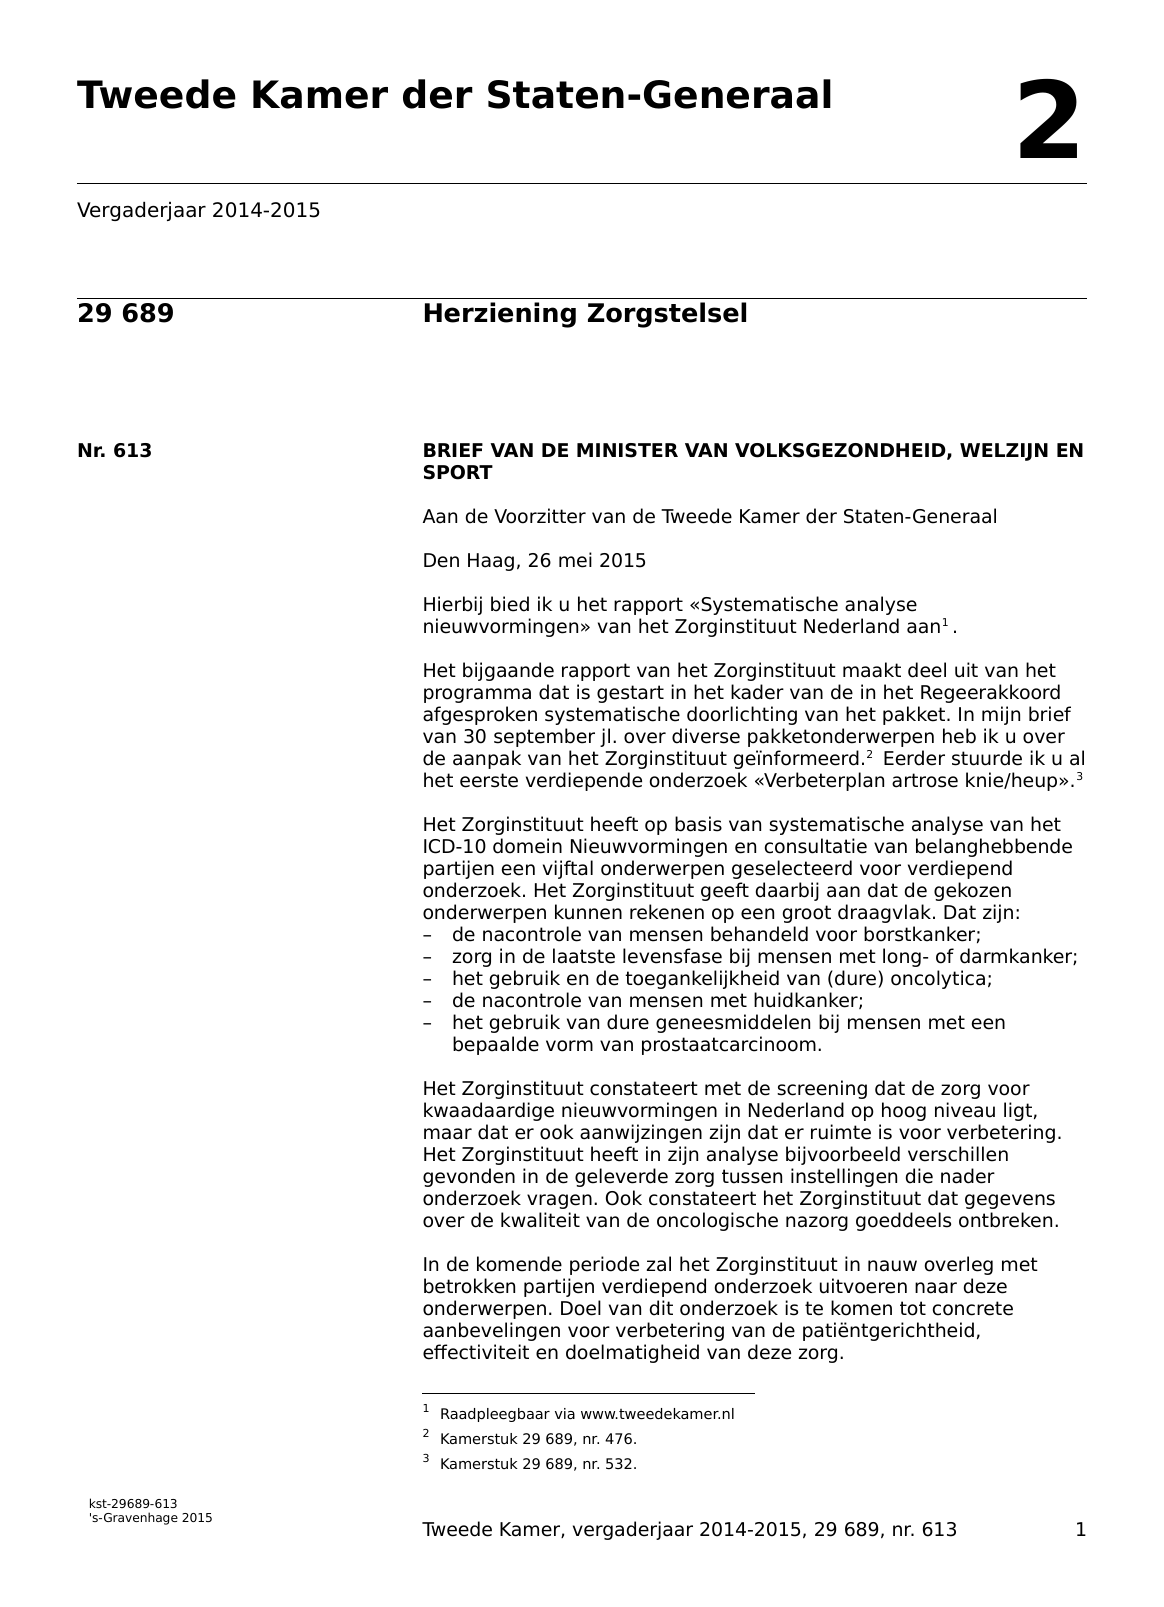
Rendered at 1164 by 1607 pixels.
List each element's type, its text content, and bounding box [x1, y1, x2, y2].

table_header 2 [886, 59, 1087, 183]
text – zorg in de laatste levensfase bij mensen met long- of darmkanker; [422, 946, 1087, 968]
text – het gebruik en de toegankelijkheid van (dure) oncolytica; [422, 968, 1087, 990]
text In de komende periode zal het Zorginstituut in nauw overleg met betrokken partijen verdiepend onderzoek uitvoeren naar deze onderwerpen. Doel van dit onderzoek is te komen tot concrete aanbevelingen voor verbetering van de patiëntgerichtheid, effectiviteit en doelmatigheid van deze zorg. [422, 1254, 1087, 1364]
text – de nacontrole van mensen behandeld voor borstkanker; [422, 924, 1087, 946]
text Den Haag, 26 mei 2015 [422, 550, 1087, 572]
text Raadpleegbaar via www.tweedekamer.nl [422, 1402, 1087, 1424]
text kst-29689-613 [88, 1497, 323, 1511]
table_cell Vergaderjaar 2014-2015 [77, 184, 1087, 298]
text Kamerstuk 29 689, nr. 532. [422, 1452, 1087, 1474]
text Kamerstuk 29 689, nr. 476. [422, 1427, 1087, 1449]
text Het Zorginstituut constateert met de screening dat de zorg voor kwaadaardige nieuwvormingen in Nederland op hoog niveau ligt, maar dat er ook aanwijzingen zijn dat er ruimte is voor verbetering. Het Zorginstituut heeft in zijn analyse bijvoorbeeld verschillen gevonden in de geleverde zorg tussen instellingen die nader onderzoek vragen. Ook constateert het Zorginstituut dat gegevens over de kwaliteit van de oncologische nazorg goeddeels ontbreken. [422, 1078, 1087, 1232]
text Hierbij bied ik u het rapport «Systematische analyse nieuwvormingen» van het Zorginstituut Nederland aan. [422, 594, 1087, 638]
text – de nacontrole van mensen met huidkanker; [422, 990, 1087, 1012]
subtitle Nr. 613 BRIEF VAN DE MINISTER VAN VOLKSGEZONDHEID, WELZIJN EN SPORT [77, 440, 1087, 484]
text – het gebruik van dure geneesmiddelen bij mensen met een bepaalde vorm van prostaatcarcinoom. [422, 1012, 1087, 1056]
text 's-Gravenhage 2015 [88, 1511, 323, 1525]
subtitle 29 689 Herziening Zorgstelsel [77, 299, 1087, 329]
table_header Tweede Kamer der Staten-Generaal [77, 59, 886, 183]
text Het Zorginstituut heeft op basis van systematische analyse van het ICD-10 domein Nieuwvormingen en consultatie van belanghebbende partijen een vijftal onderwerpen geselecteerd voor verdiepend onderzoek. Het Zorginstituut geeft daarbij aan dat de gekozen onderwerpen kunnen rekenen op een groot draagvlak. Dat zijn: [422, 814, 1087, 924]
text Aan de Voorzitter van de Tweede Kamer der Staten-Generaal [422, 506, 1087, 528]
text Het bijgaande rapport van het Zorginstituut maakt deel uit van het programma dat is gestart in het kader van de in het Regeerakkoord afgesproken systematische doorlichting van het pakket. In mijn brief van 30 september jl. over diverse pakketonderwerpen heb ik u over de aanpak van het Zorginstituut geïnformeerd. Eerder stuurde ik u al het eerste verdiepende onderzoek «Verbeterplan artrose knie/heup». [422, 660, 1087, 792]
